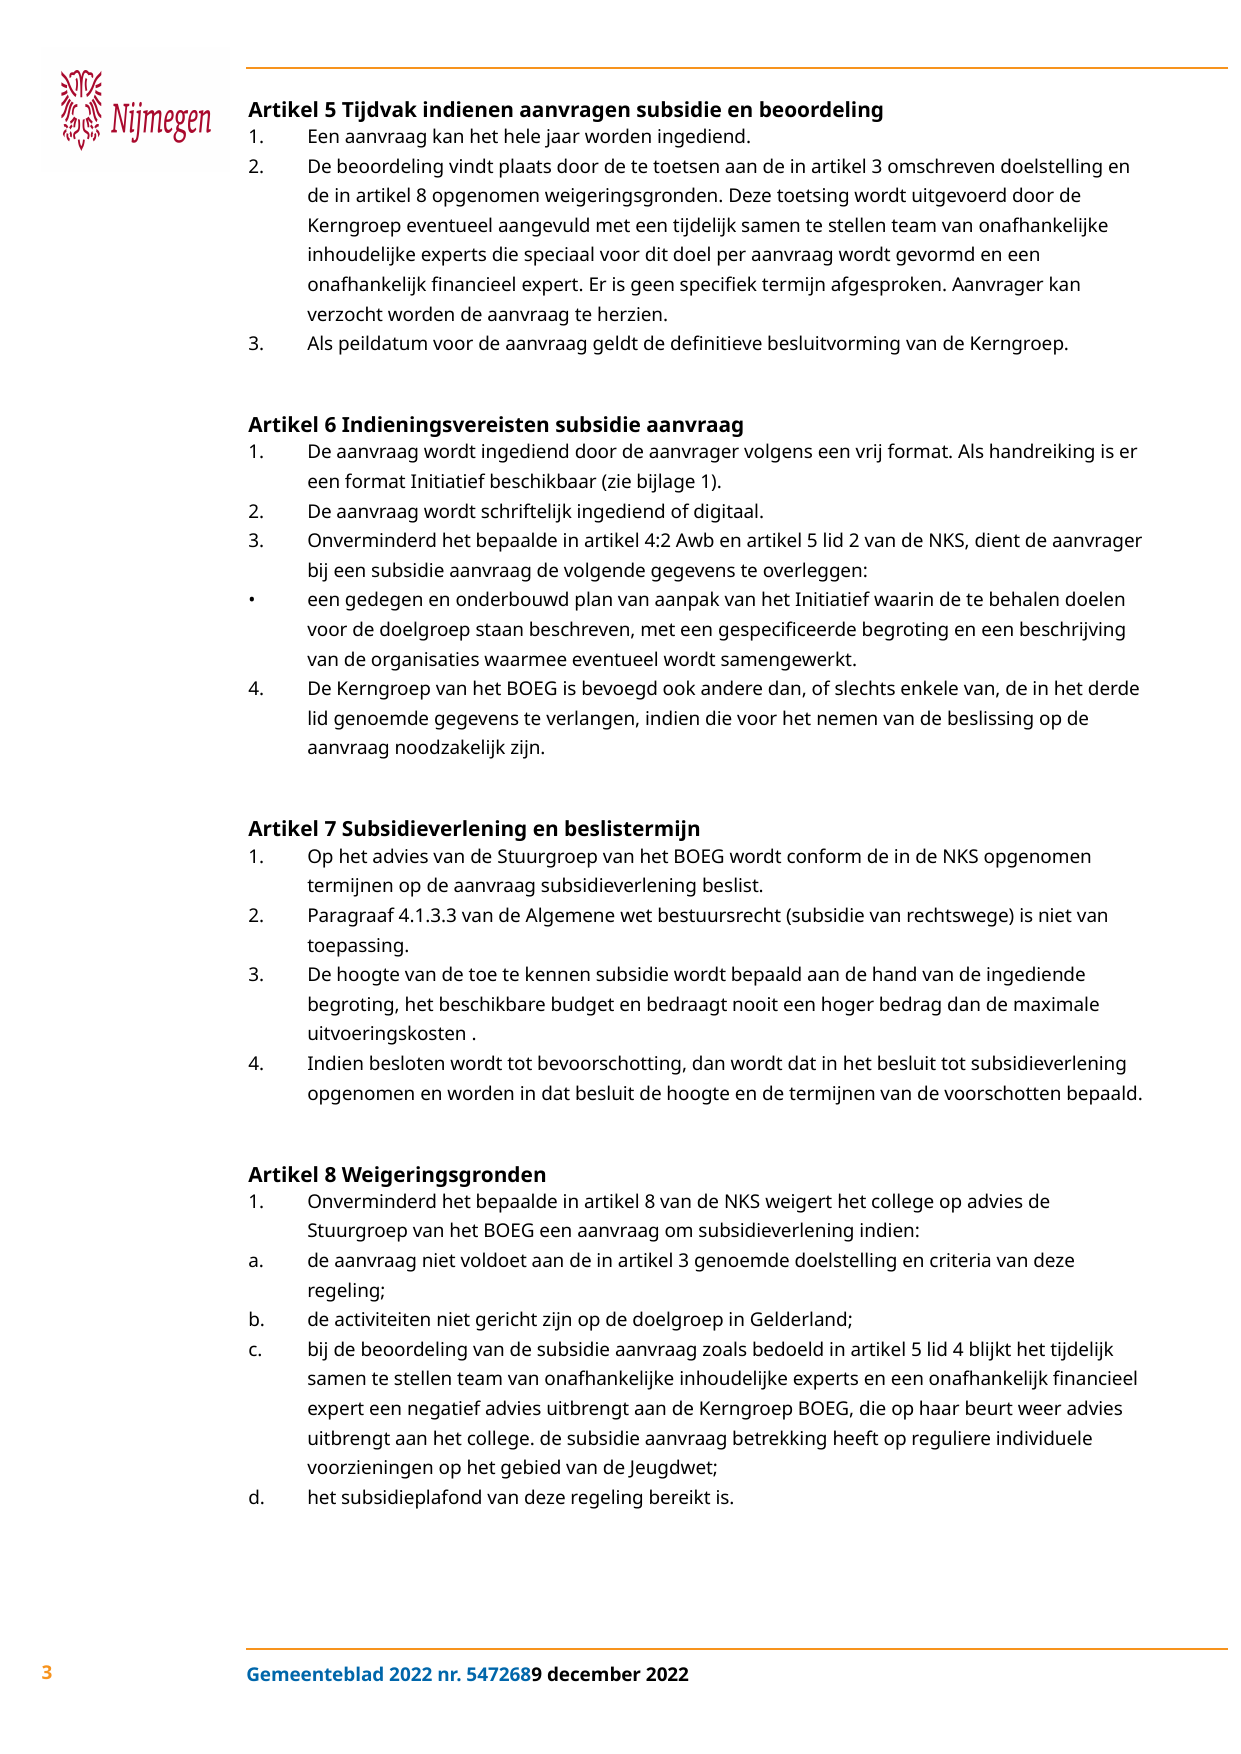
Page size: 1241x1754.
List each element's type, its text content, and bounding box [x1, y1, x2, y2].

list Onverminderd het bepaalde in artikel 8 van de NKS weigert het college op advies de Stuurgroep van het BOEG een aanvraag om subsidieverlening indien: [248, 1188, 1152, 1243]
list Als peildatum voor de aanvraag geldt de definitieve besluitvorming van de Kerngroep. [248, 330, 1152, 356]
text Artikel 5 Tijdvak indienen aanvragen subsidie en beoordeling [248, 95, 1152, 123]
list de activiteiten niet gericht zijn op de doelgroep in Gelderland; [248, 1306, 1152, 1332]
text Artikel 6 Indieningsvereisten subsidie aanvraag [248, 410, 1152, 439]
list Een aanvraag kan het hele jaar worden ingediend. [248, 123, 1152, 149]
list De aanvraag wordt ingediend door de aanvrager volgens een vrij format. Als handreiking is er een format Initiatief beschikbaar (zie bijlage 1). [248, 439, 1152, 494]
list Paragraaf 4.1.3.3 van de Algemene wet bestuursrecht (subsidie van rechtswege) is niet van toepassing. [248, 902, 1152, 957]
list De aanvraag wordt schriftelijk ingediend of digitaal. [248, 498, 1152, 524]
list De Kerngroep van het BOEG is bevoegd ook andere dan, of slechts enkele van, de in het derde lid genoemde gegevens te verlangen, indien die voor het nemen van de beslissing op de aanvraag noodzakelijk zijn. [248, 675, 1152, 760]
list Indien besloten wordt tot bevoorschotting, dan wordt dat in het besluit tot subsidieverlening opgenomen en worden in dat besluit de hoogte en de termijnen van de voorschotten bepaald. [248, 1050, 1152, 1105]
text Artikel 8 Weigeringsgronden [248, 1160, 1152, 1188]
list De hoogte van de toe te kennen subsidie wordt bepaald aan de hand van de ingediende begroting, het beschikbare budget en bedraagt nooit een hoger bedrag dan de maximale uitvoeringskosten . [248, 961, 1152, 1046]
text Artikel 7 Subsidieverlening en beslistermijn [248, 814, 1152, 843]
list de aanvraag niet voldoet aan de in artikel 3 genoemde doelstelling en criteria van deze regeling; [248, 1247, 1152, 1303]
list een gedegen en onderbouwd plan van aanpak van het Initiatief waarin de te behalen doelen voor de doelgroep staan beschreven, met een gespecificeerde begroting en een beschrijving van de organisaties waarmee eventueel wordt samengewerkt. [248, 587, 1152, 672]
list De beoordeling vindt plaats door de te toetsen aan de in artikel 3 omschreven doelstelling en de in artikel 8 opgenomen weigeringsgronden. Deze toetsing wordt uitgevoerd door de Kerngroep eventueel aangevuld met een tijdelijk samen te stellen team van onafhankelijke inhoudelijke experts die speciaal voor dit doel per aanvraag wordt gevormd en een onafhankelijk financieel expert. Er is geen specifiek termijn afgesproken. Aanvrager kan verzocht worden de aanvraag te herzien. [248, 153, 1152, 326]
list bij de beoordeling van de subsidie aanvraag zoals bedoeld in artikel 5 lid 4 blijkt het tijdelijk samen te stellen team van onafhankelijke inhoudelijke experts en een onafhankelijk financieel expert een negatief advies uitbrengt aan de Kerngroep BOEG, die op haar beurt weer advies uitbrengt aan het college. de subsidie aanvraag betrekking heeft op reguliere individuele voorzieningen op het gebied van de Jeugdwet; [248, 1336, 1152, 1480]
picture [41, 47, 231, 172]
list Onverminderd het bepaalde in artikel 4:2 Awb en artikel 5 lid 2 van de NKS, dient de aanvrager bij een subsidie aanvraag de volgende gegevens te overleggen: [248, 527, 1152, 583]
list Op het advies van de Stuurgroep van het BOEG wordt conform de in de NKS opgenomen termijnen op de aanvraag subsidieverlening beslist. [248, 843, 1152, 898]
list het subsidieplafond van deze regeling bereikt is. [248, 1484, 1152, 1510]
